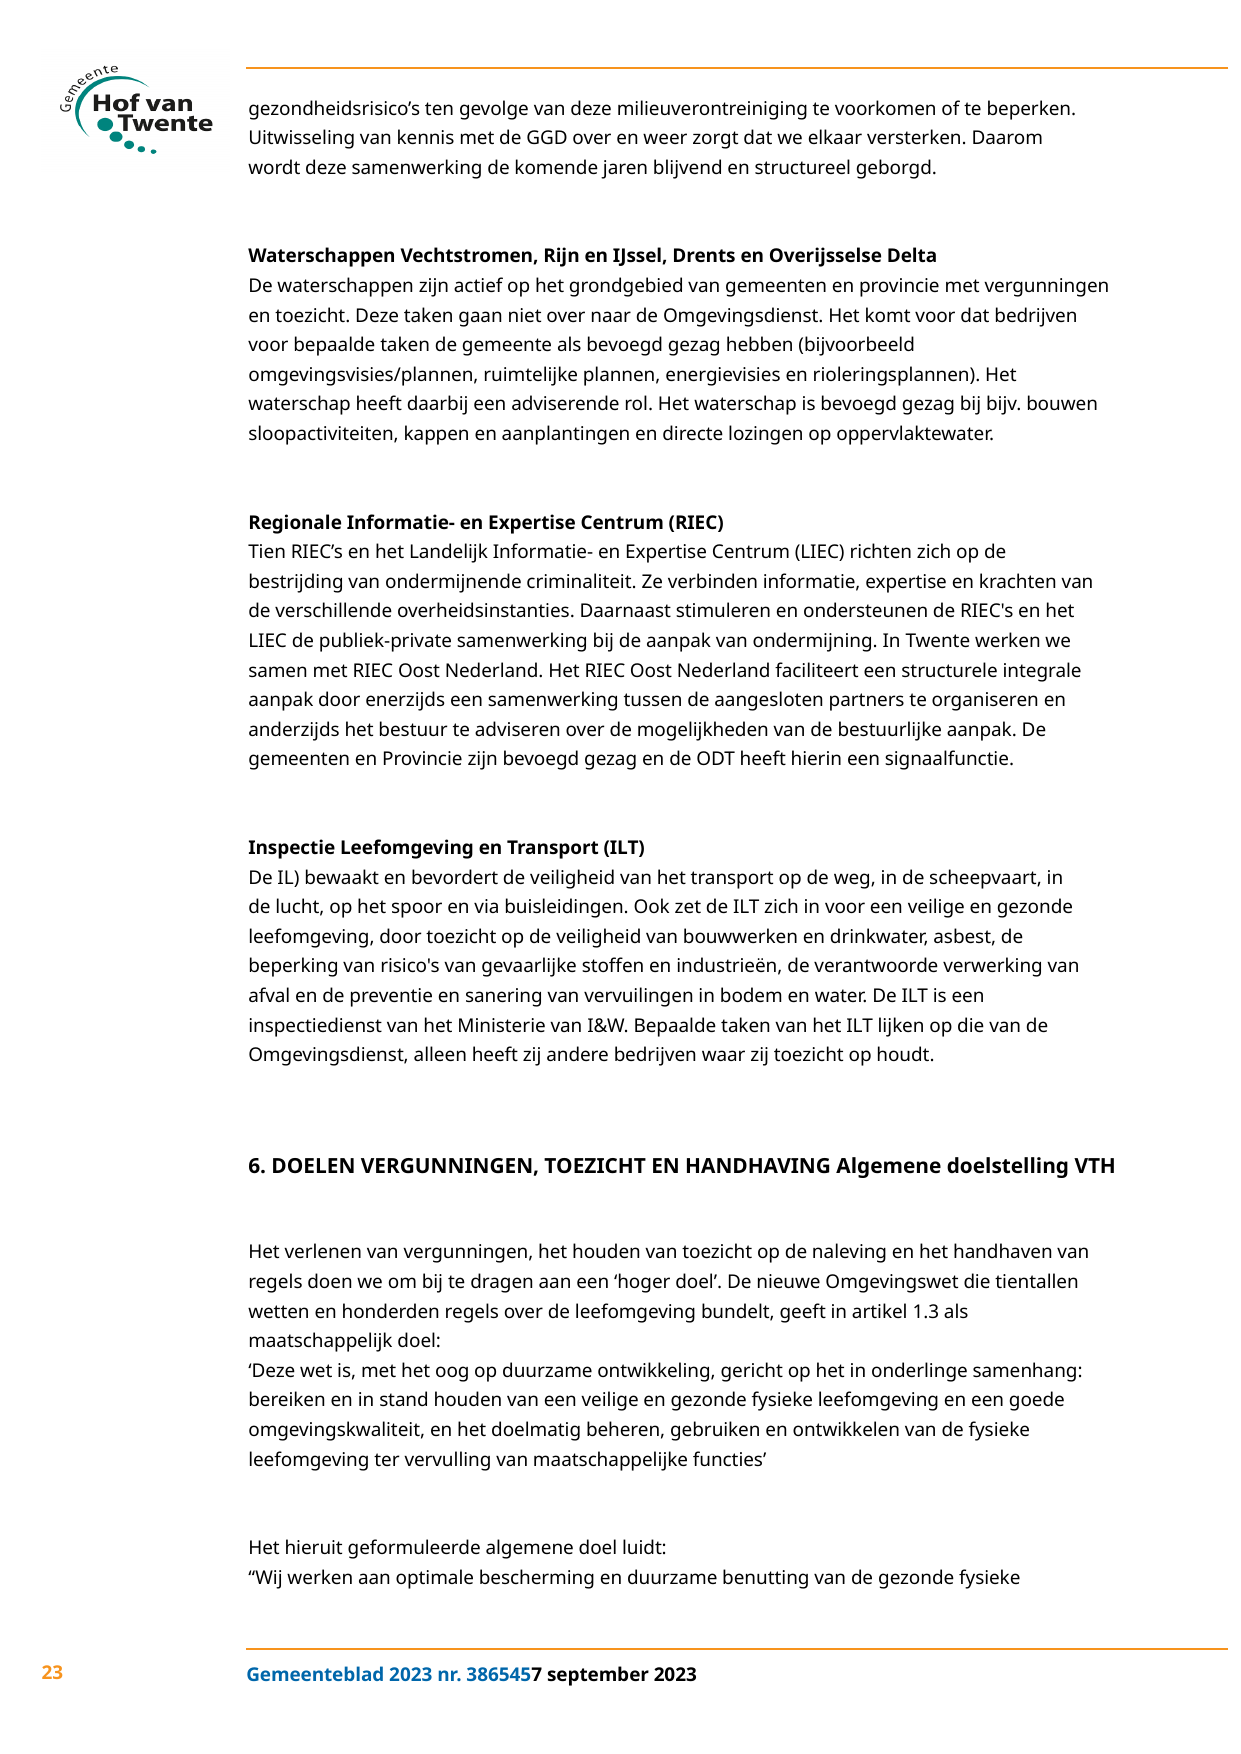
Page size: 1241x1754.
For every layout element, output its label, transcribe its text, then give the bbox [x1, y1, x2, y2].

text afval en de preventie en sanering van vervuilingen in bodem en water. De ILT is een [248, 982, 1152, 1008]
text De waterschappen zijn actief op het grondgebied van gemeenten en provincie met vergunningen [248, 272, 1152, 298]
text Omgevingsdienst, alleen heeft zij andere bedrijven waar zij toezicht op houdt. [248, 1041, 1152, 1067]
picture [41, 47, 231, 172]
text “Wij werken aan optimale bescherming en duurzame benutting van de gezonde fysieke [248, 1564, 1152, 1590]
text Inspectie Leefomgeving en Transport (ILT) [248, 834, 1152, 860]
text omgevingsvisies/plannen, ruimtelijke plannen, energievisies en rioleringsplannen). Het [248, 361, 1152, 387]
text samen met RIEC Oost Nederland. Het RIEC Oost Nederland faciliteert een structurele integrale [248, 657, 1152, 683]
text Het verlenen van vergunningen, het houden van toezicht op de naleving en het handhaven van [248, 1239, 1152, 1264]
text wetten en honderden regels over de leefomgeving bundelt, geeft in artikel 1.3 als [248, 1298, 1152, 1323]
text De IL) bewaakt en bevordert de veiligheid van het transport op de weg, in de scheepvaart, in [248, 864, 1152, 890]
text de verschillende overheidsinstanties. Daarnaast stimuleren en ondersteunen de RIEC's en het [248, 598, 1152, 623]
text gezondheidsrisico’s ten gevolge van deze milieuverontreiniging te voorkomen of te beperken. [248, 95, 1152, 121]
text wordt deze samenwerking de komende jaren blijvend en structureel geborgd. [248, 154, 1152, 180]
text Waterschappen Vechtstromen, Rijn en IJssel, Drents en Overijsselse Delta [248, 243, 1152, 268]
text anderzijds het bestuur te adviseren over de mogelijkheden van de bestuurlijke aanpak. De [248, 716, 1152, 742]
text bestrijding van ondermijnende criminaliteit. Ze verbinden informatie, expertise en krachten van [248, 568, 1152, 594]
text ‘Deze wet is, met het oog op duurzame ontwikkeling, gericht op het in onderlinge samenhang: bereiken en in stand houden van een veilige en gezonde fysieke leefomgeving en een goede omgevingskwaliteit, en het doelmatig beheren, gebruiken en ontwikkelen van de fysieke leefomgeving ter vervulling van maatschappelijke functies’ [248, 1357, 1152, 1471]
text Regionale Informatie- en Expertise Centrum (RIEC) [248, 509, 1152, 535]
text waterschap heeft daarbij een adviserende rol. Het waterschap is bevoegd gezag bij bijv. bouwen sloopactiviteiten, kappen en aanplantingen en directe lozingen op oppervlaktewater. [248, 391, 1152, 446]
text LIEC de publiek-private samenwerking bij de aanpak van ondermijning. In Twente werken we [248, 627, 1152, 653]
text 6. DOELEN VERGUNNINGEN, TOEZICHT EN HANDHAVING Algemene doelstelling VTH [248, 1151, 1152, 1179]
text Tien RIEC’s en het Landelijk Informatie- en Expertise Centrum (LIEC) richten zich op de [248, 538, 1152, 564]
text en toezicht. Deze taken gaan niet over naar de Omgevingsdienst. Het komt voor dat bedrijven [248, 302, 1152, 328]
text inspectiedienst van het Ministerie van I&W. Bepaalde taken van het ILT lijken op die van de [248, 1012, 1152, 1038]
text de lucht, op het spoor en via buisleidingen. Ook zet de ILT zich in voor een veilige en gezonde [248, 893, 1152, 919]
text regels doen we om bij te dragen aan een ‘hoger doel’. De nieuwe Omgevingswet die tientallen [248, 1268, 1152, 1294]
text Het hieruit geformuleerde algemene doel luidt: [248, 1534, 1152, 1560]
text voor bepaalde taken de gemeente als bevoegd gezag hebben (bijvoorbeeld [248, 331, 1152, 357]
text gemeenten en Provincie zijn bevoegd gezag en de ODT heeft hierin een signaalfunctie. [248, 746, 1152, 771]
text maatschappelijk doel: [248, 1327, 1152, 1353]
text leefomgeving, door toezicht op de veiligheid van bouwwerken en drinkwater, asbest, de [248, 923, 1152, 949]
text aanpak door enerzijds een samenwerking tussen de aangesloten partners te organiseren en [248, 686, 1152, 712]
text Uitwisseling van kennis met de GGD over en weer zorgt dat we elkaar versterken. Daarom [248, 124, 1152, 150]
text beperking van risico's van gevaarlijke stoffen en industrieën, de verantwoorde verwerking van [248, 953, 1152, 978]
